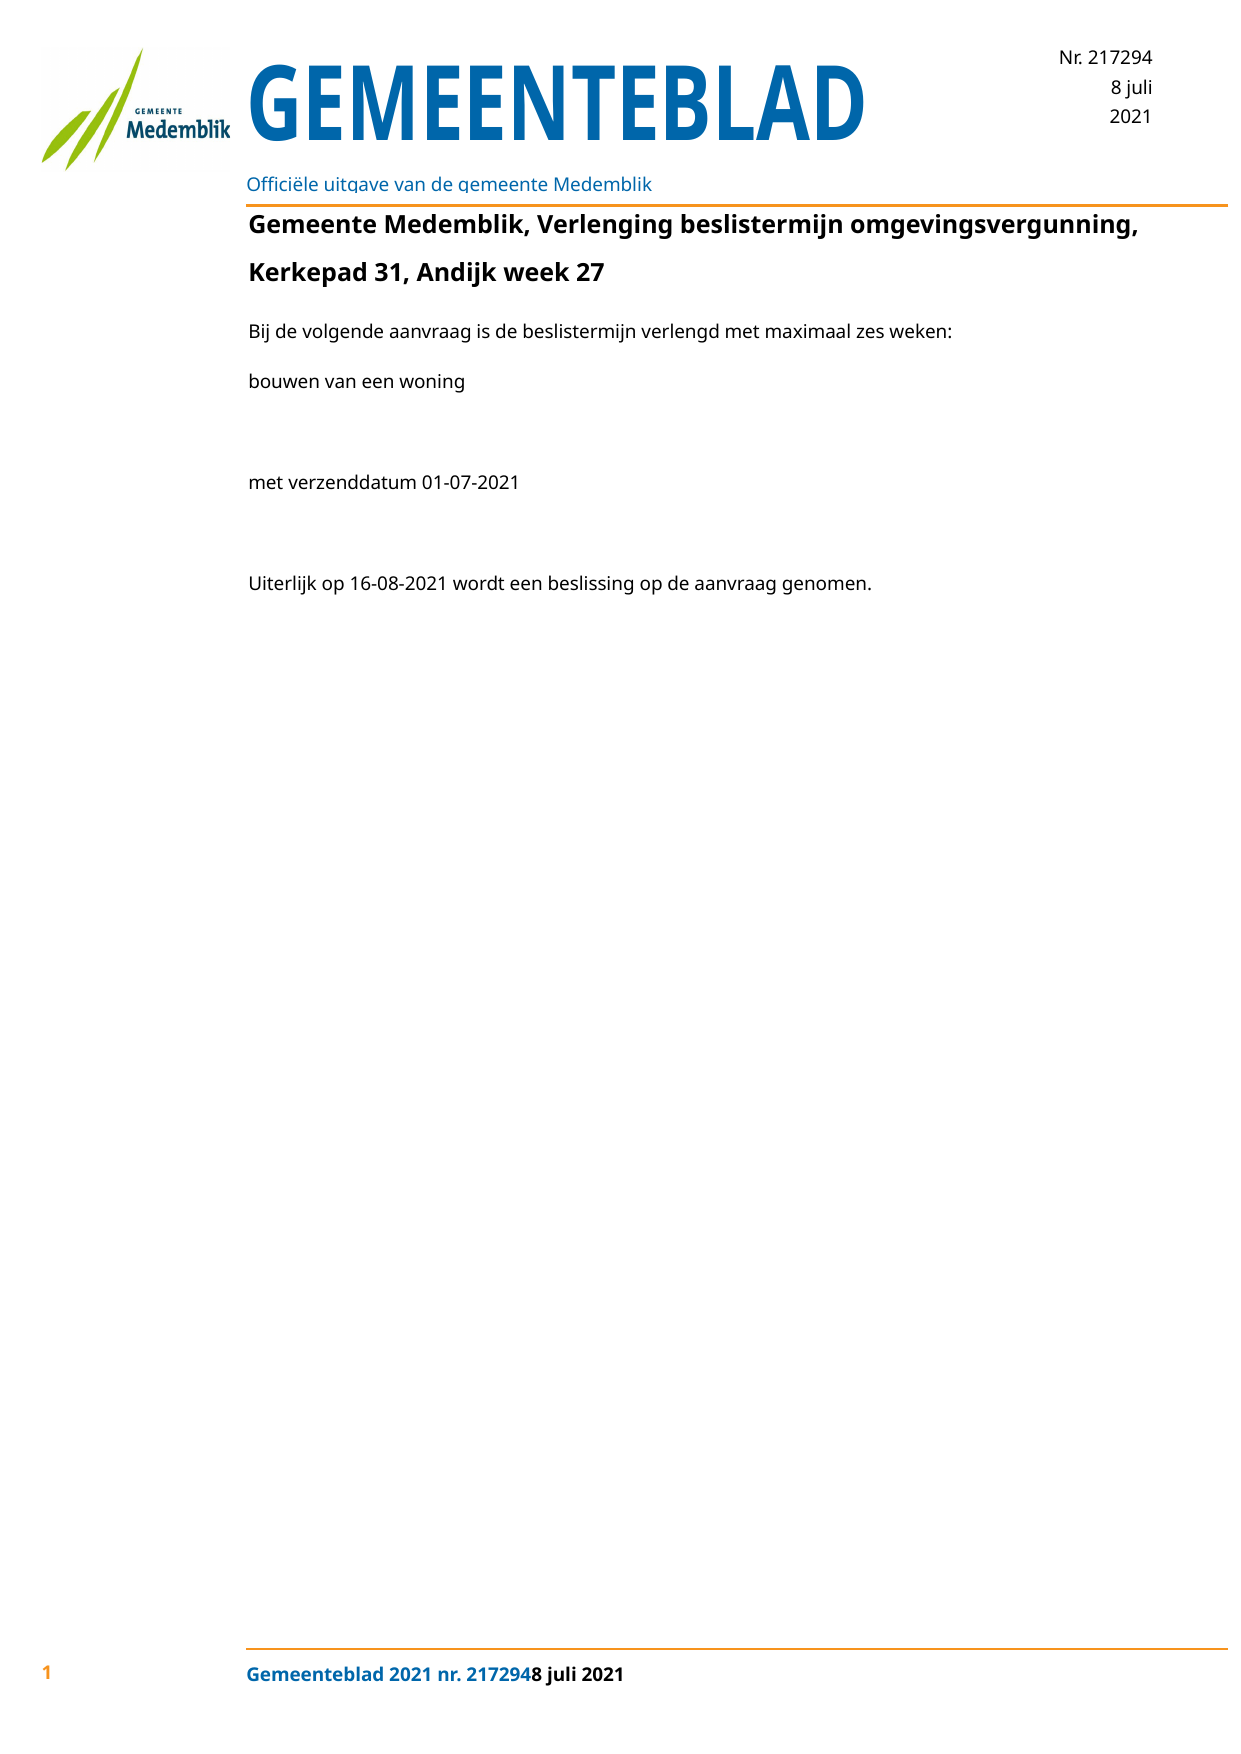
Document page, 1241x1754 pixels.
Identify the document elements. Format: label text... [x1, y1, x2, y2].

text met verzenddatum 01-07-2021 [248, 469, 1152, 495]
text Bij de volgende aanvraag is de beslistermijn verlengd met maximaal zes weken: [248, 318, 1152, 344]
text Gemeente Medemblik, Verlenging beslistermijn omgevingsvergunning, Kerkepad 31, Andijk week 27 [248, 207, 1152, 288]
text Uiterlijk op 16-08-2021 wordt een beslissing op de aanvraag genomen. [248, 570, 1152, 596]
text bouwen van een woning [248, 368, 1152, 394]
picture [41, 47, 231, 172]
